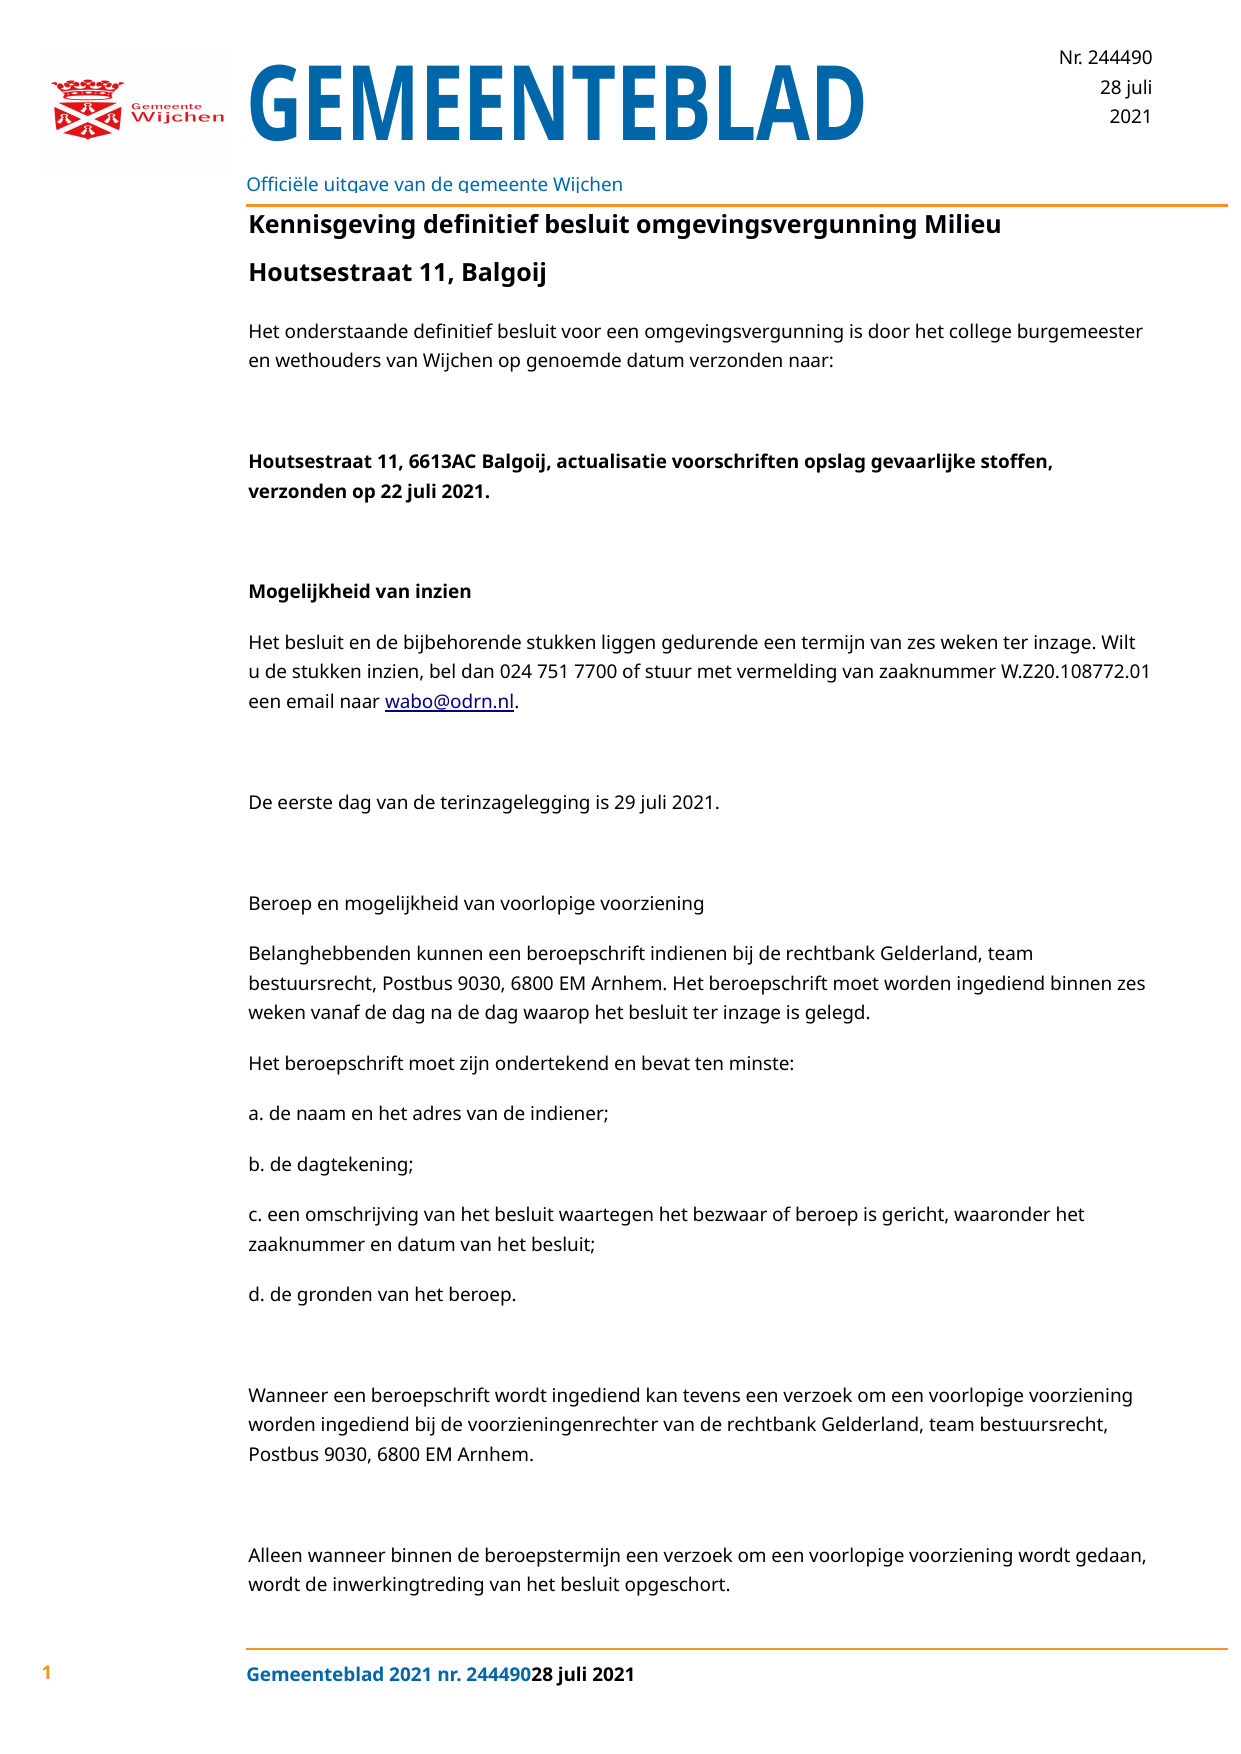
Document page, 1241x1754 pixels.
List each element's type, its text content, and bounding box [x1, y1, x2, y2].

text Belanghebbenden kunnen een beroepschrift indienen bij de rechtbank Gelderland, team bestuursrecht, Postbus 9030, 6800 EM Arnhem. Het beroepschrift moet worden ingediend binnen zes weken vanaf de dag na de dag waarop het besluit ter inzage is gelegd. [248, 940, 1152, 1025]
picture [41, 47, 231, 172]
text b. de dagtekening; [248, 1151, 1152, 1177]
text a. de naam en het adres van de indiener; [248, 1100, 1152, 1126]
text c. een omschrijving van het besluit waartegen het bezwaar of beroep is gericht, waaronder het zaaknummer en datum van het besluit; [248, 1201, 1152, 1257]
text Wanneer een beroepschrift wordt ingediend kan tevens een verzoek om een voorlopige voorziening worden ingediend bij de voorzieningenrechter van de rechtbank Gelderland, team bestuursrecht, Postbus 9030, 6800 EM Arnhem. [248, 1382, 1152, 1467]
text Alleen wanneer binnen de beroepstermijn een verzoek om een voorlopige voorziening wordt gedaan, wordt de inwerkingtreding van het besluit opgeschort. [248, 1542, 1152, 1597]
text d. de gronden van het beroep. [248, 1281, 1152, 1307]
text Kennisgeving definitief besluit omgevingsvergunning Milieu Houtsestraat 11, Balgoij [248, 207, 1152, 288]
text Beroep en mogelijkheid van voorlopige voorziening [248, 890, 1152, 916]
text De eerste dag van de terinzagelegging is 29 juli 2021. [248, 789, 1152, 815]
text Houtsestraat 11, 6613AC Balgoij, actualisatie voorschriften opslag gevaarlijke stoffen, verzonden op 22 juli 2021. [248, 448, 1152, 504]
text Het beroepschrift moet zijn ondertekend en bevat ten minste: [248, 1050, 1152, 1076]
text Mogelijkheid van inzien [248, 579, 1152, 604]
text Het besluit en de bijbehorende stukken liggen gedurende een termijn van zes weken ter inzage. Wilt u de stukken inzien, bel dan 024 751 7700 of stuur met vermelding van zaaknummer W.Z20.108772.01 een email naar wabo@odrn.nl. [248, 629, 1152, 714]
text Het onderstaande definitief besluit voor een omgevingsvergunning is door het college burgemeester en wethouders van Wijchen op genoemde datum verzonden naar: [248, 318, 1152, 373]
